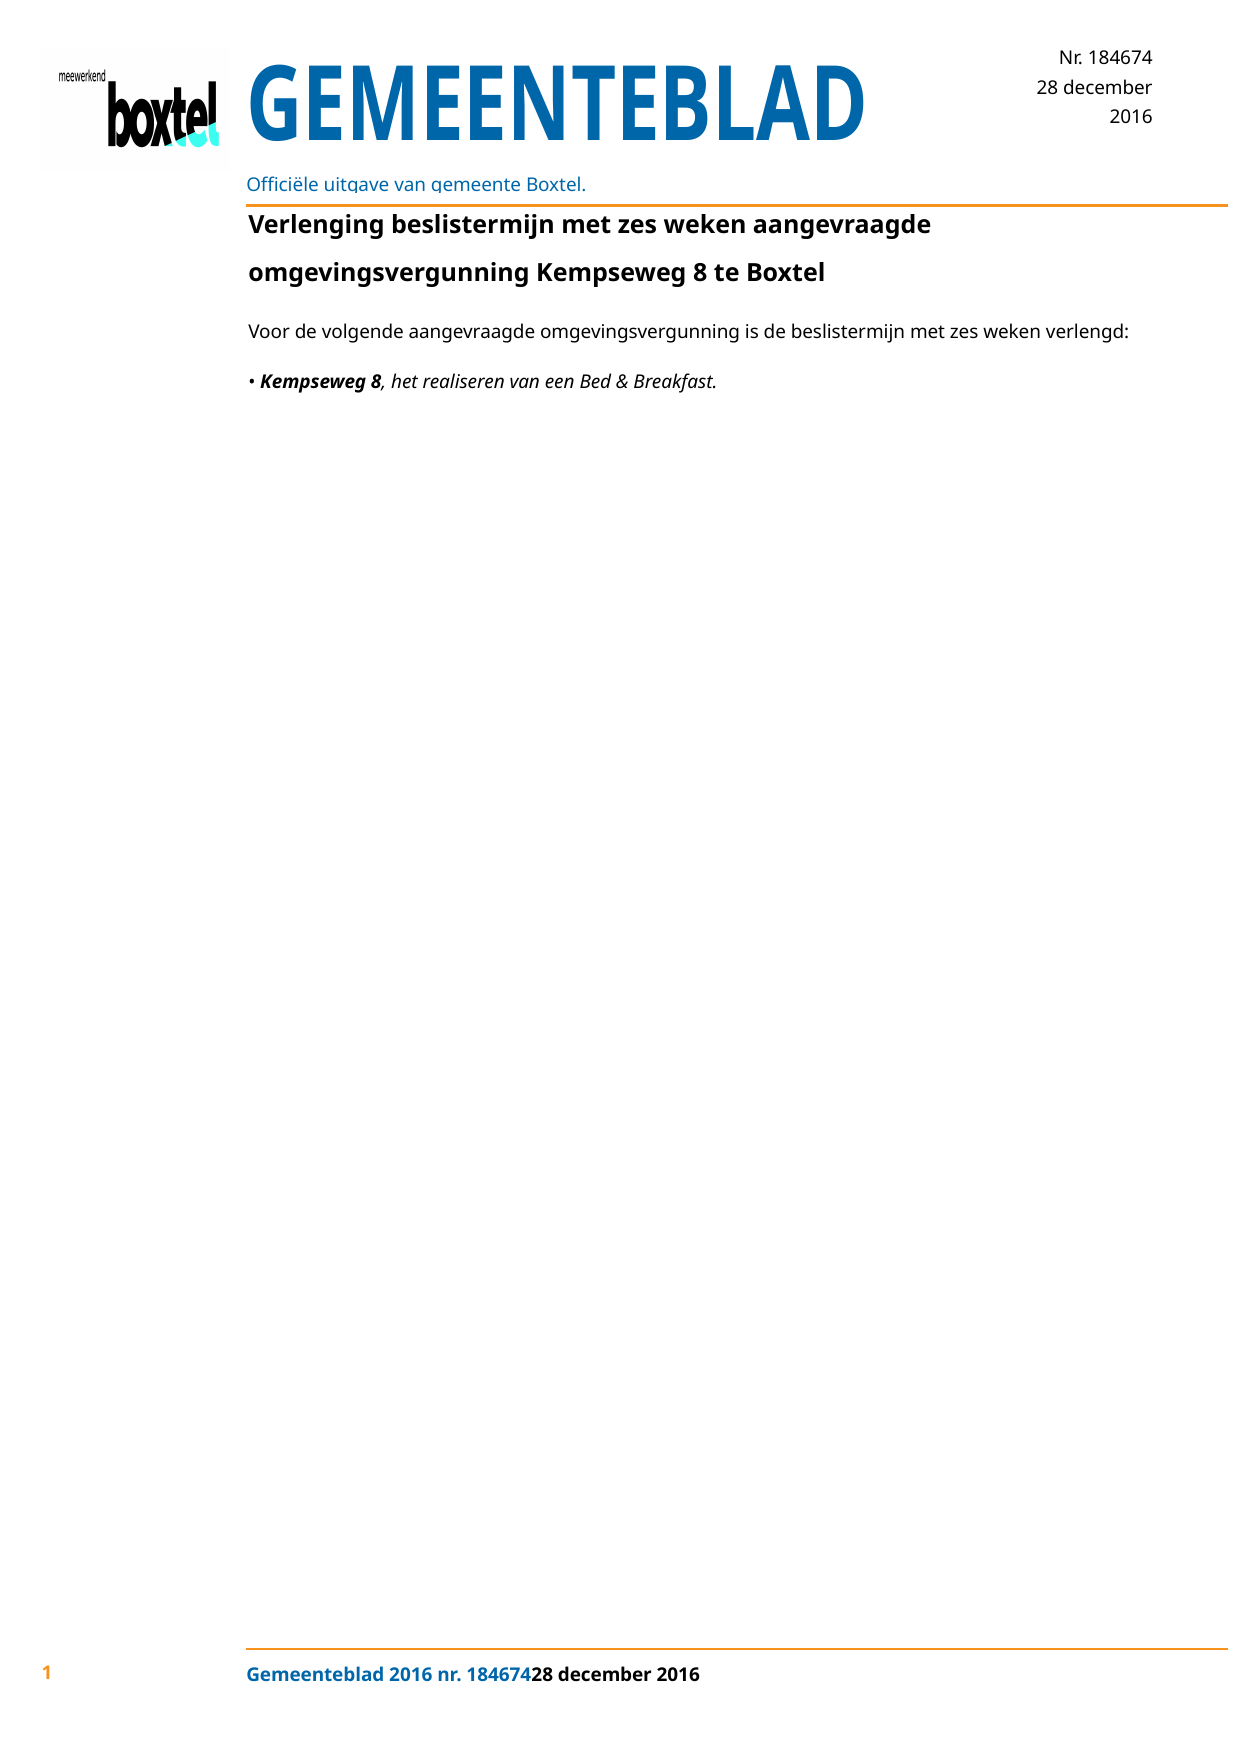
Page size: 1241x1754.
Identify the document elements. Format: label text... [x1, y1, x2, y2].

picture [41, 47, 231, 172]
text Verlenging beslistermijn met zes weken aangevraagde omgevingsvergunning Kempseweg 8 te Boxtel [248, 207, 1152, 288]
text • Kempseweg 8, het realiseren van een Bed & Breakfast. [248, 368, 1152, 394]
text Voor de volgende aangevraagde omgevingsvergunning is de beslistermijn met zes weken verlengd: [248, 318, 1152, 344]
